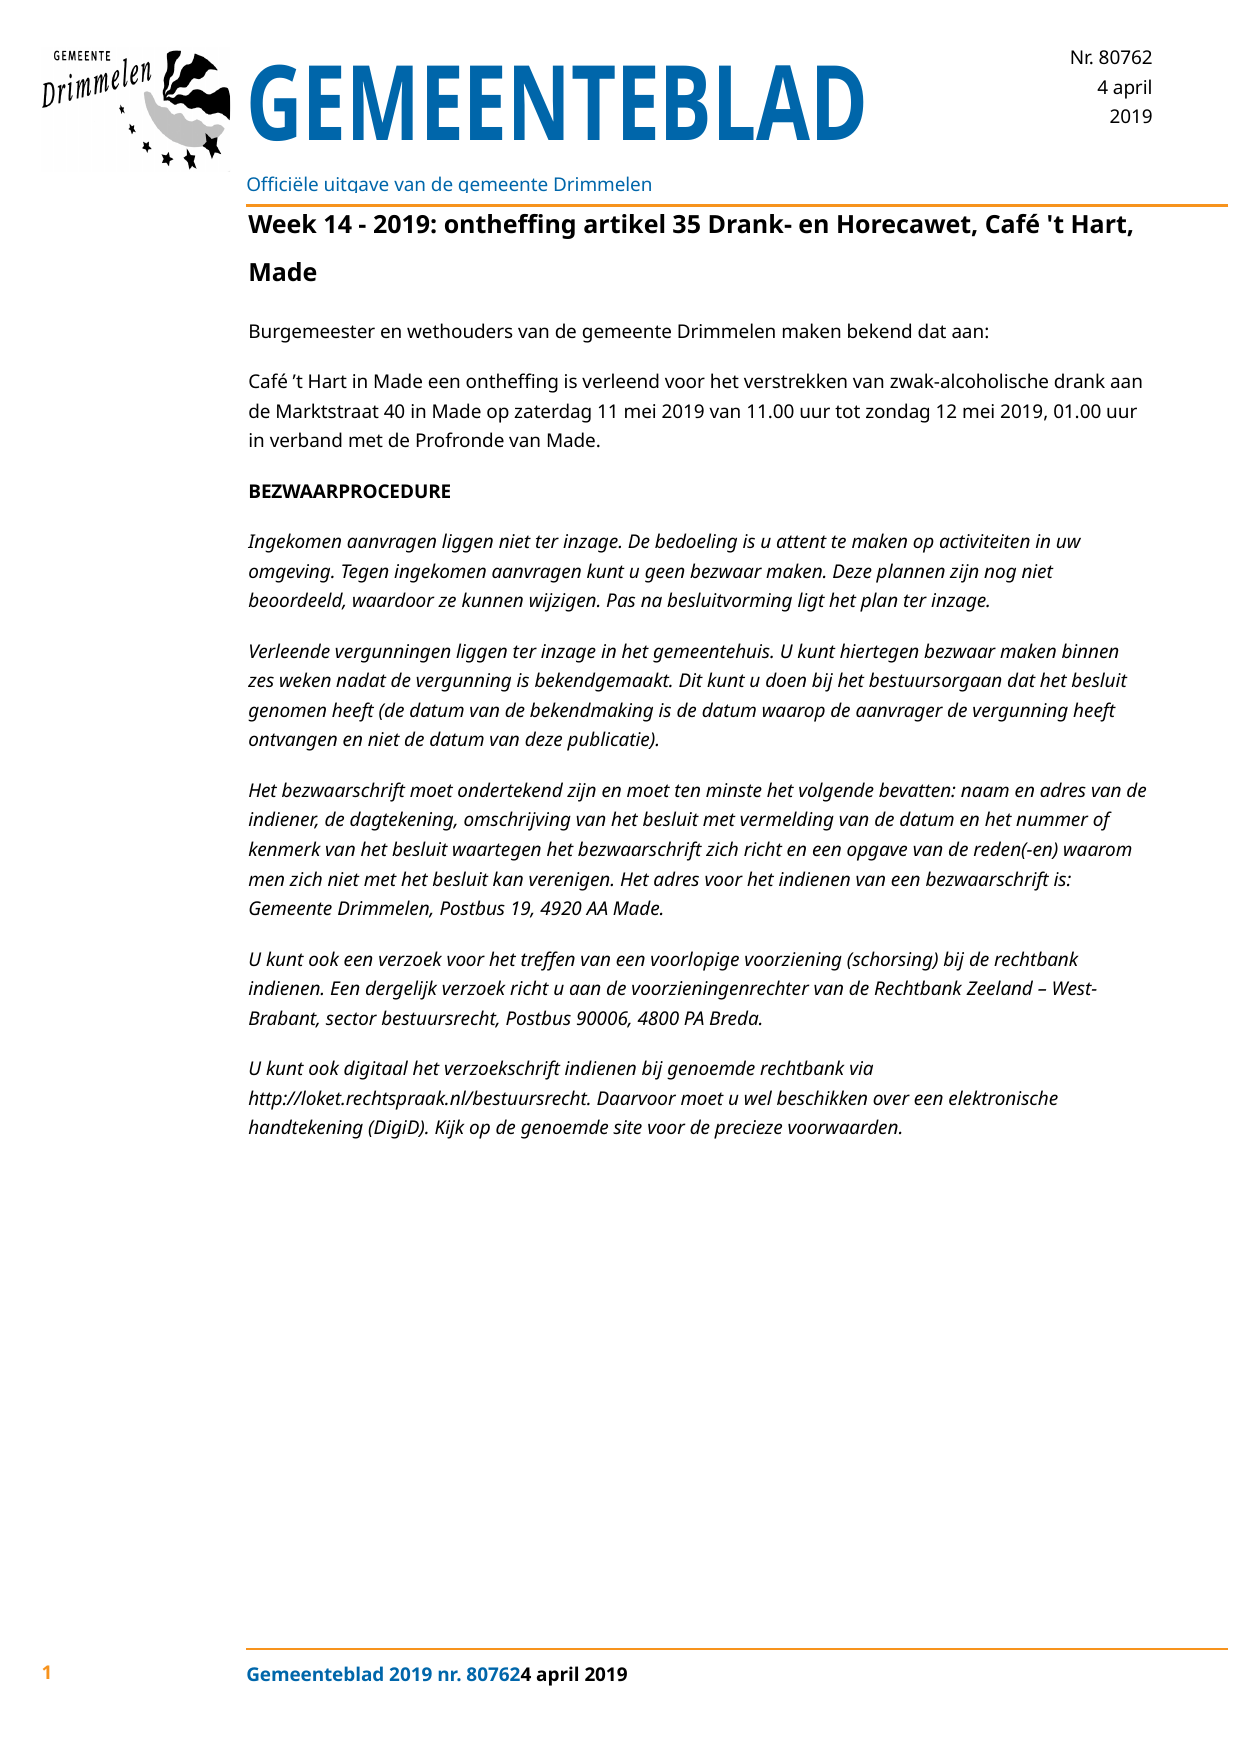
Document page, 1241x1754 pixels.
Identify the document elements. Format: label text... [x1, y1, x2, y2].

text Burgemeester en wethouders van de gemeente Drimmelen maken bekend dat aan: [248, 318, 1152, 344]
text Week 14 - 2019: ontheffing artikel 35 Drank- en Horecawet, Café 't Hart, Made [248, 207, 1152, 288]
text BEZWAARPROCEDURE [248, 478, 1152, 504]
text Ingekomen aanvragen liggen niet ter inzage. De bedoeling is u attent te maken op activiteiten in uw omgeving. Tegen ingekomen aanvragen kunt u geen bezwaar maken. Deze plannen zijn nog niet beoordeeld, waardoor ze kunnen wijzigen. Pas na besluitvorming ligt het plan ter inzage. [248, 528, 1152, 613]
text U kunt ook een verzoek voor het treffen van een voorlopige voorziening (schorsing) bij de rechtbank indienen. Een dergelijk verzoek richt u aan de voorzieningenrechter van de Rechtbank Zeeland – West-Brabant, sector bestuursrecht, Postbus 90006, 4800 PA Breda. [248, 946, 1152, 1031]
picture [41, 47, 231, 172]
text Verleende vergunningen liggen ter inzage in het gemeentehuis. U kunt hiertegen bezwaar maken binnen zes weken nadat de vergunning is bekendgemaakt. Dit kunt u doen bij het bestuursorgaan dat het besluit genomen heeft (de datum van de bekendmaking is de datum waarop de aanvrager de vergunning heeft ontvangen en niet de datum van deze publicatie). [248, 638, 1152, 752]
text Het bezwaarschrift moet ondertekend zijn en moet ten minste het volgende bevatten: naam en adres van de indiener, de dagtekening, omschrijving van het besluit met vermelding van de datum en het nummer of kenmerk van het besluit waartegen het bezwaarschrift zich richt en een opgave van de reden(-en) waarom men zich niet met het besluit kan verenigen. Het adres voor het indienen van een bezwaarschrift is: Gemeente Drimmelen, Postbus 19, 4920 AA Made. [248, 777, 1152, 921]
text U kunt ook digitaal het verzoekschrift indienen bij genoemde rechtbank via http://loket.rechtspraak.nl/bestuursrecht. Daarvoor moet u wel beschikken over een elektronische handtekening (DigiD). Kijk op de genoemde site voor de precieze voorwaarden. [248, 1055, 1152, 1140]
text Café ’t Hart in Made een ontheffing is verleend voor het verstrekken van zwak-alcoholische drank aan de Marktstraat 40 in Made op zaterdag 11 mei 2019 van 11.00 uur tot zondag 12 mei 2019, 01.00 uur in verband met de Profronde van Made. [248, 368, 1152, 453]
